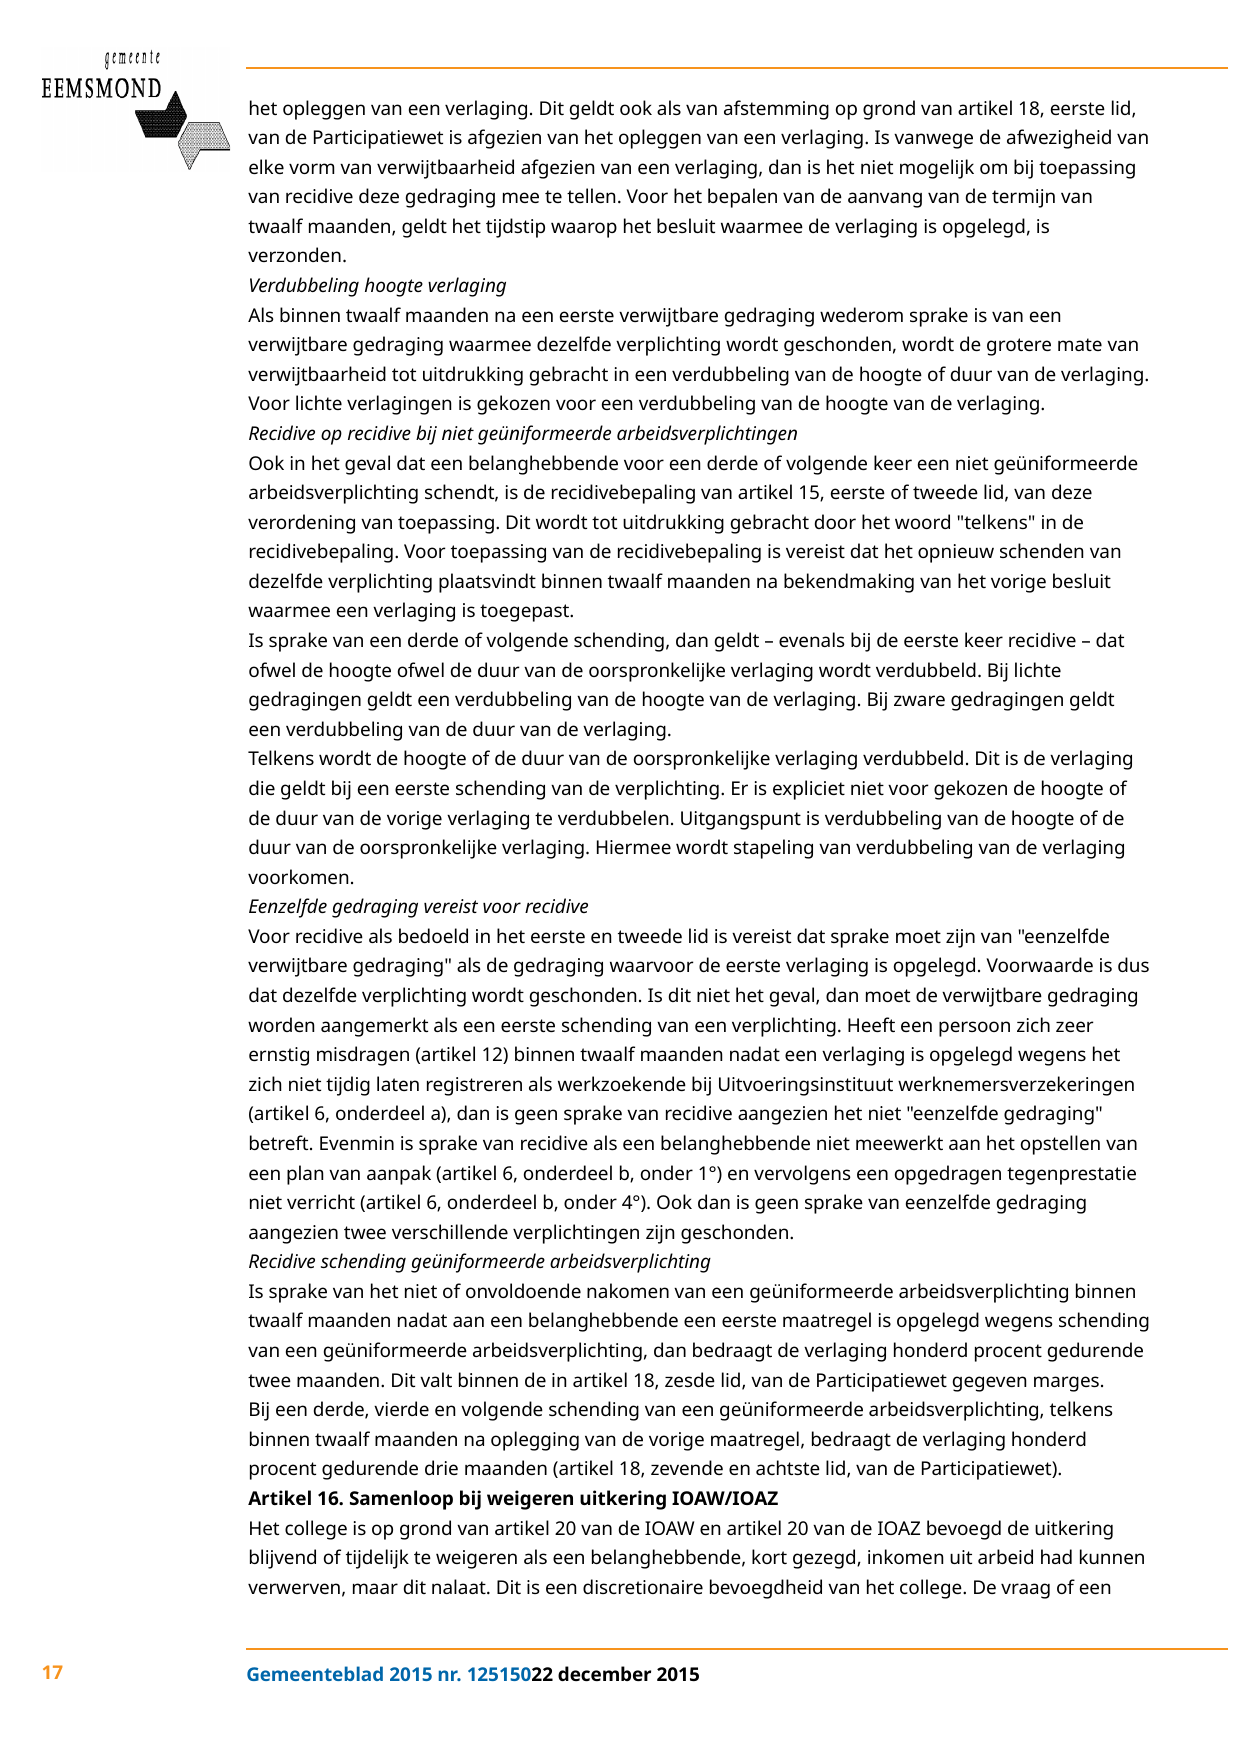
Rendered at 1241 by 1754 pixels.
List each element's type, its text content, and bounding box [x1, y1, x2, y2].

text Is sprake van het niet of onvoldoende nakomen van een geüniformeerde arbeidsverplichting binnen twaalf maanden nadat aan een belanghebbende een eerste maatregel is opgelegd wegens schending van een geüniformeerde arbeidsverplichting, dan bedraagt de verlaging honderd procent gedurende twee maanden. Dit valt binnen de in artikel 18, zesde lid, van de Participatiewet gegeven marges. [248, 1278, 1152, 1393]
text Als binnen twaalf maanden na een eerste verwijtbare gedraging wederom sprake is van een verwijtbare gedraging waarmee dezelfde verplichting wordt geschonden, wordt de grotere mate van verwijtbaarheid tot uitdrukking gebracht in een verdubbeling van de hoogte of duur van de verlaging. Voor lichte verlagingen is gekozen voor een verdubbeling van de hoogte van de verlaging. [248, 302, 1152, 416]
text Recidive op recidive bij niet geüniformeerde arbeidsverplichtingen [248, 420, 1152, 446]
text Recidive schending geüniformeerde arbeidsverplichting [248, 1248, 1152, 1274]
picture [41, 47, 231, 172]
text het opleggen van een verlaging. Dit geldt ook als van afstemming op grond van artikel 18, eerste lid, van de Participatiewet is afgezien van het opleggen van een verlaging. Is vanwege de afwezigheid van elke vorm van verwijtbaarheid afgezien van een verlaging, dan is het niet mogelijk om bij toepassing van recidive deze gedraging mee te tellen. Voor het bepalen van de aanvang van de termijn van twaalf maanden, geldt het tijdstip waarop het besluit waarmee de verlaging is opgelegd, is verzonden. [248, 95, 1152, 268]
text Is sprake van een derde of volgende schending, dan geldt – evenals bij de eerste keer recidive – dat ofwel de hoogte ofwel de duur van de oorspronkelijke verlaging wordt verdubbeld. Bij lichte gedragingen geldt een verdubbeling van de hoogte van de verlaging. Bij zware gedragingen geldt een verdubbeling van de duur van de verlaging. [248, 627, 1152, 742]
text Artikel 16. Samenloop bij weigeren uitkering IOAW/IOAZ [248, 1485, 1152, 1511]
text Verdubbeling hoogte verlaging [248, 272, 1152, 298]
text Eenzelfde gedraging vereist voor recidive [248, 893, 1152, 919]
text Ook in het geval dat een belanghebbende voor een derde of volgende keer een niet geüniformeerde arbeidsverplichting schendt, is de recidivebepaling van artikel 15, eerste of tweede lid, van deze verordening van toepassing. Dit wordt tot uitdrukking gebracht door het woord "telkens" in de recidivebepaling. Voor toepassing van de recidivebepaling is vereist dat het opnieuw schenden van dezelfde verplichting plaatsvindt binnen twaalf maanden na bekendmaking van het vorige besluit waarmee een verlaging is toegepast. [248, 450, 1152, 623]
text Telkens wordt de hoogte of de duur van de oorspronkelijke verlaging verdubbeld. Dit is de verlaging die geldt bij een eerste schending van de verplichting. Er is expliciet niet voor gekozen de hoogte of de duur van de vorige verlaging te verdubbelen. Uitgangspunt is verdubbeling van de hoogte of de duur van de oorspronkelijke verlaging. Hiermee wordt stapeling van verdubbeling van de verlaging voorkomen. [248, 746, 1152, 890]
text Het college is op grond van artikel 20 van de IOAW en artikel 20 van de IOAZ bevoegd de uitkering blijvend of tijdelijk te weigeren als een belanghebbende, kort gezegd, inkomen uit arbeid had kunnen verwerven, maar dit nalaat. Dit is een discretionaire bevoegdheid van het college. De vraag of een [248, 1515, 1152, 1600]
text Bij een derde, vierde en volgende schending van een geüniformeerde arbeidsverplichting, telkens binnen twaalf maanden na oplegging van de vorige maatregel, bedraagt de verlaging honderd procent gedurende drie maanden (artikel 18, zevende en achtste lid, van de Participatiewet). [248, 1396, 1152, 1481]
text Voor recidive als bedoeld in het eerste en tweede lid is vereist dat sprake moet zijn van "eenzelfde verwijtbare gedraging" als de gedraging waarvoor de eerste verlaging is opgelegd. Voorwaarde is dus dat dezelfde verplichting wordt geschonden. Is dit niet het geval, dan moet de verwijtbare gedraging worden aangemerkt als een eerste schending van een verplichting. Heeft een persoon zich zeer ernstig misdragen (artikel 12) binnen twaalf maanden nadat een verlaging is opgelegd wegens het zich niet tijdig laten registreren als werkzoekende bij Uitvoeringsinstituut werknemersverzekeringen (artikel 6, onderdeel a), dan is geen sprake van recidive aangezien het niet "eenzelfde gedraging" betreft. Evenmin is sprake van recidive als een belanghebbende niet meewerkt aan het opstellen van een plan van aanpak (artikel 6, onderdeel b, onder 1°) en vervolgens een opgedragen tegenprestatie niet verricht (artikel 6, onderdeel b, onder 4°). Ook dan is geen sprake van eenzelfde gedraging aangezien twee verschillende verplichtingen zijn geschonden. [248, 923, 1152, 1245]
